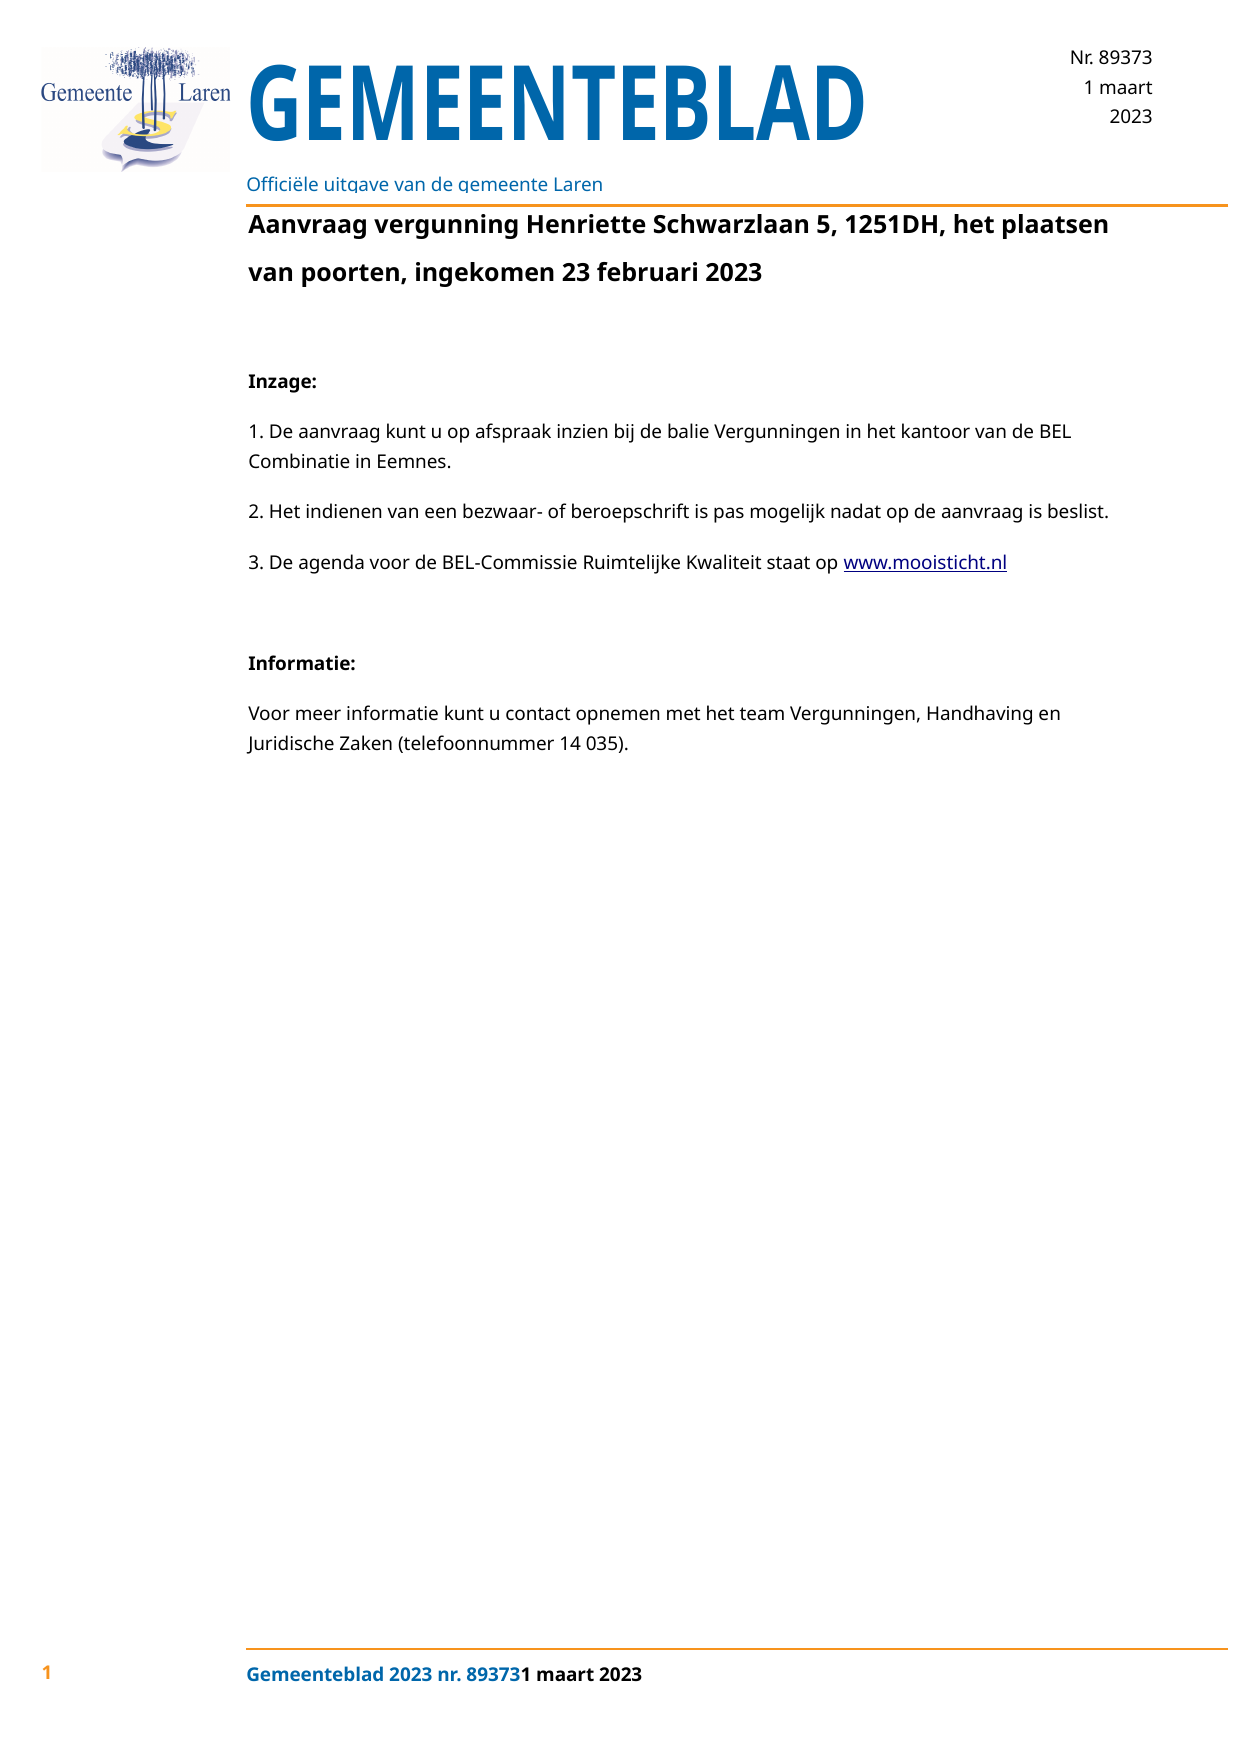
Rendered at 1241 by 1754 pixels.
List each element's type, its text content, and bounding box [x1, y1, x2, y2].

picture [41, 47, 231, 172]
text 3. De agenda voor de BEL-Commissie Ruimtelijke Kwaliteit staat op www.mooisticht.nl [248, 549, 1152, 575]
text Voor meer informatie kunt u contact opnemen met het team Vergunningen, Handhaving en Juridische Zaken (telefoonnummer 14 035). [248, 700, 1152, 756]
text 1. De aanvraag kunt u op afspraak inzien bij de balie Vergunningen in het kantoor van de BEL Combinatie in Eemnes. [248, 419, 1152, 474]
text Inzage: [248, 368, 1152, 394]
text Aanvraag vergunning Henriette Schwarzlaan 5, 1251DH, het plaatsen van poorten, ingekomen 23 februari 2023 [248, 207, 1152, 288]
text 2. Het indienen van een bezwaar- of beroepschrift is pas mogelijk nadat op de aanvraag is beslist. [248, 499, 1152, 524]
text Informatie: [248, 650, 1152, 676]
